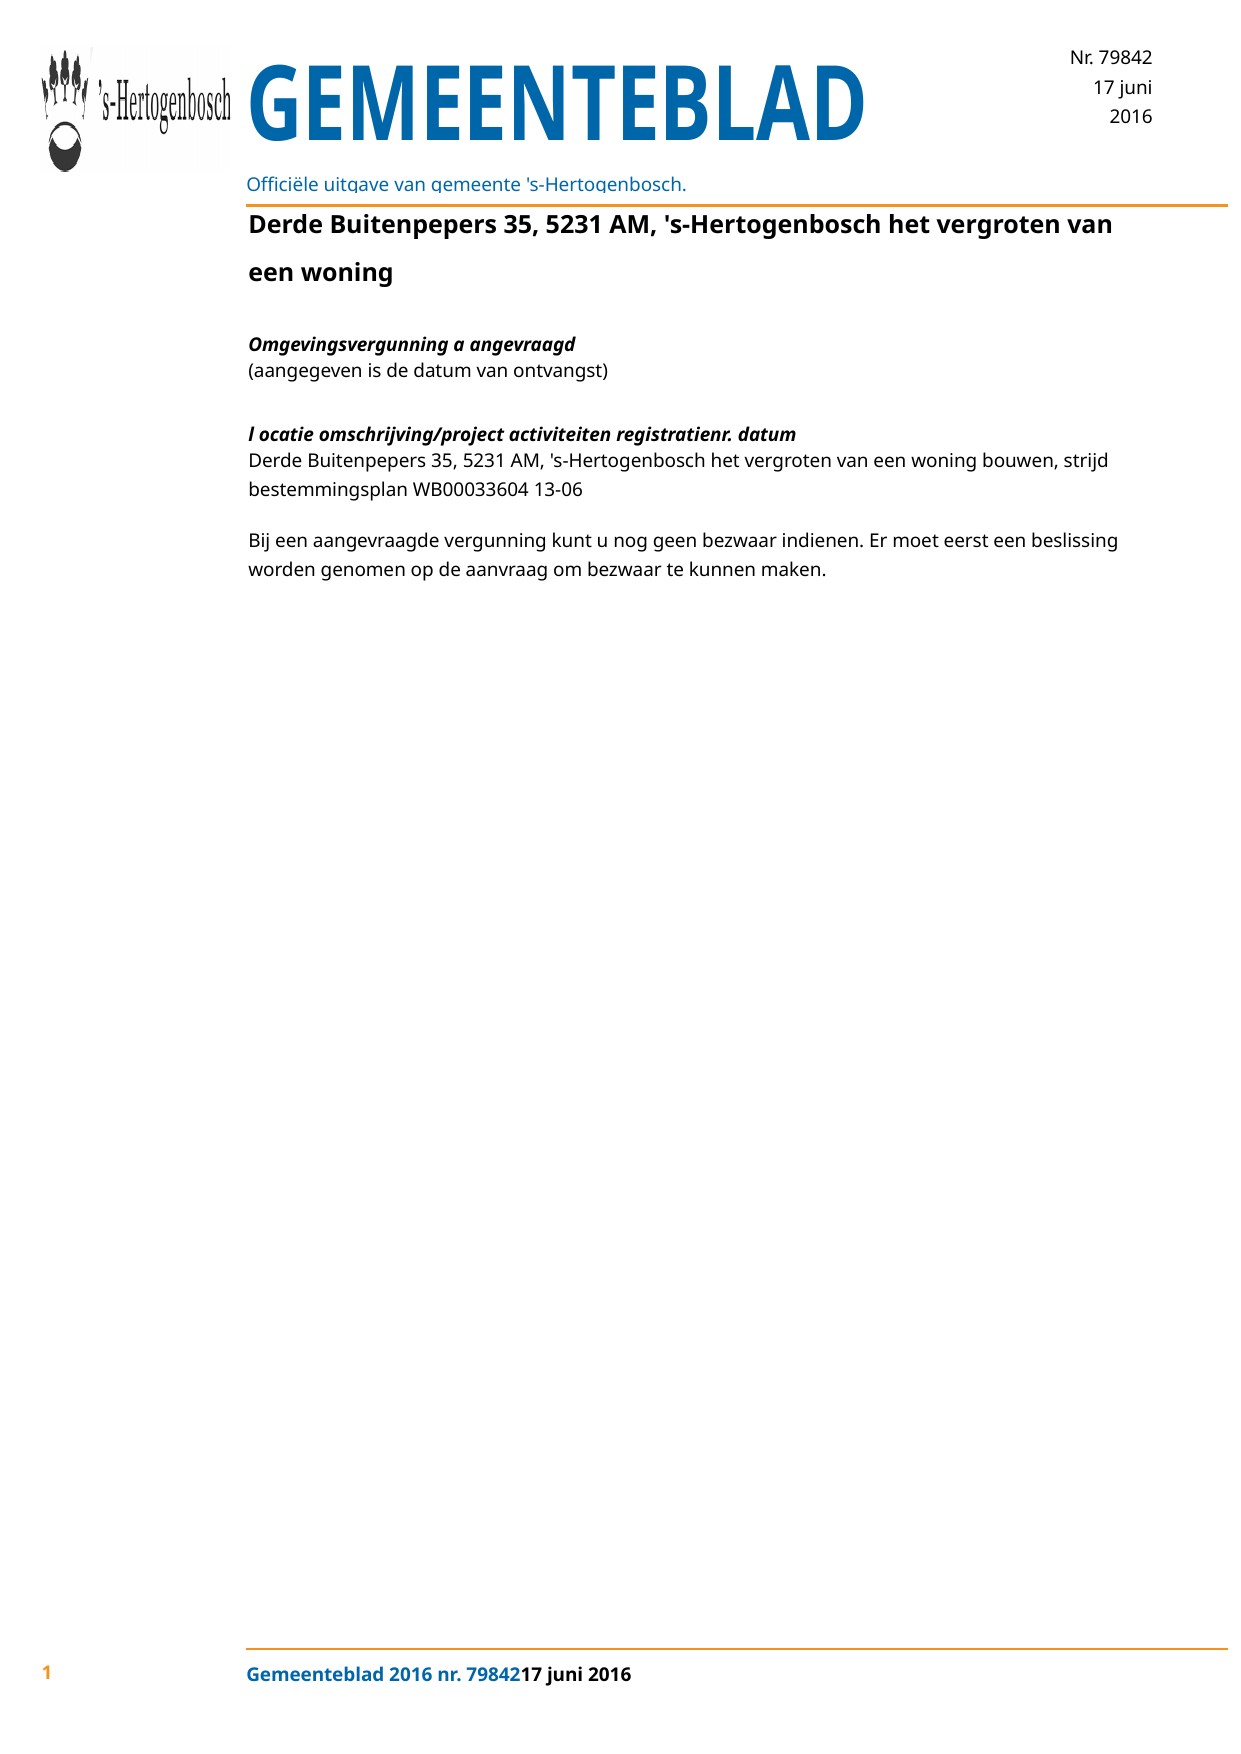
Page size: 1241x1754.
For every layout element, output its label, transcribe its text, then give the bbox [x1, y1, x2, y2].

text (aangegeven is de datum van ontvangst) [248, 357, 1152, 383]
picture [41, 47, 231, 172]
text Omgevingsvergunning a angevraagd [248, 331, 1152, 357]
text Bij een aangevraagde vergunning kunt u nog geen bezwaar indienen. Er moet eerst een beslissing worden genomen op de aanvraag om bezwaar te kunnen maken. [248, 527, 1152, 582]
text Derde Buitenpepers 35, 5231 AM, 's-Hertogenbosch het vergroten van een woning [248, 207, 1152, 288]
text Derde Buitenpepers 35, 5231 AM, 's-Hertogenbosch het vergroten van een woning bouwen, strijd bestemmingsplan WB00033604 13-06 [248, 447, 1152, 502]
text l ocatie omschrijving/project activiteiten registratienr. datum [248, 421, 1152, 447]
